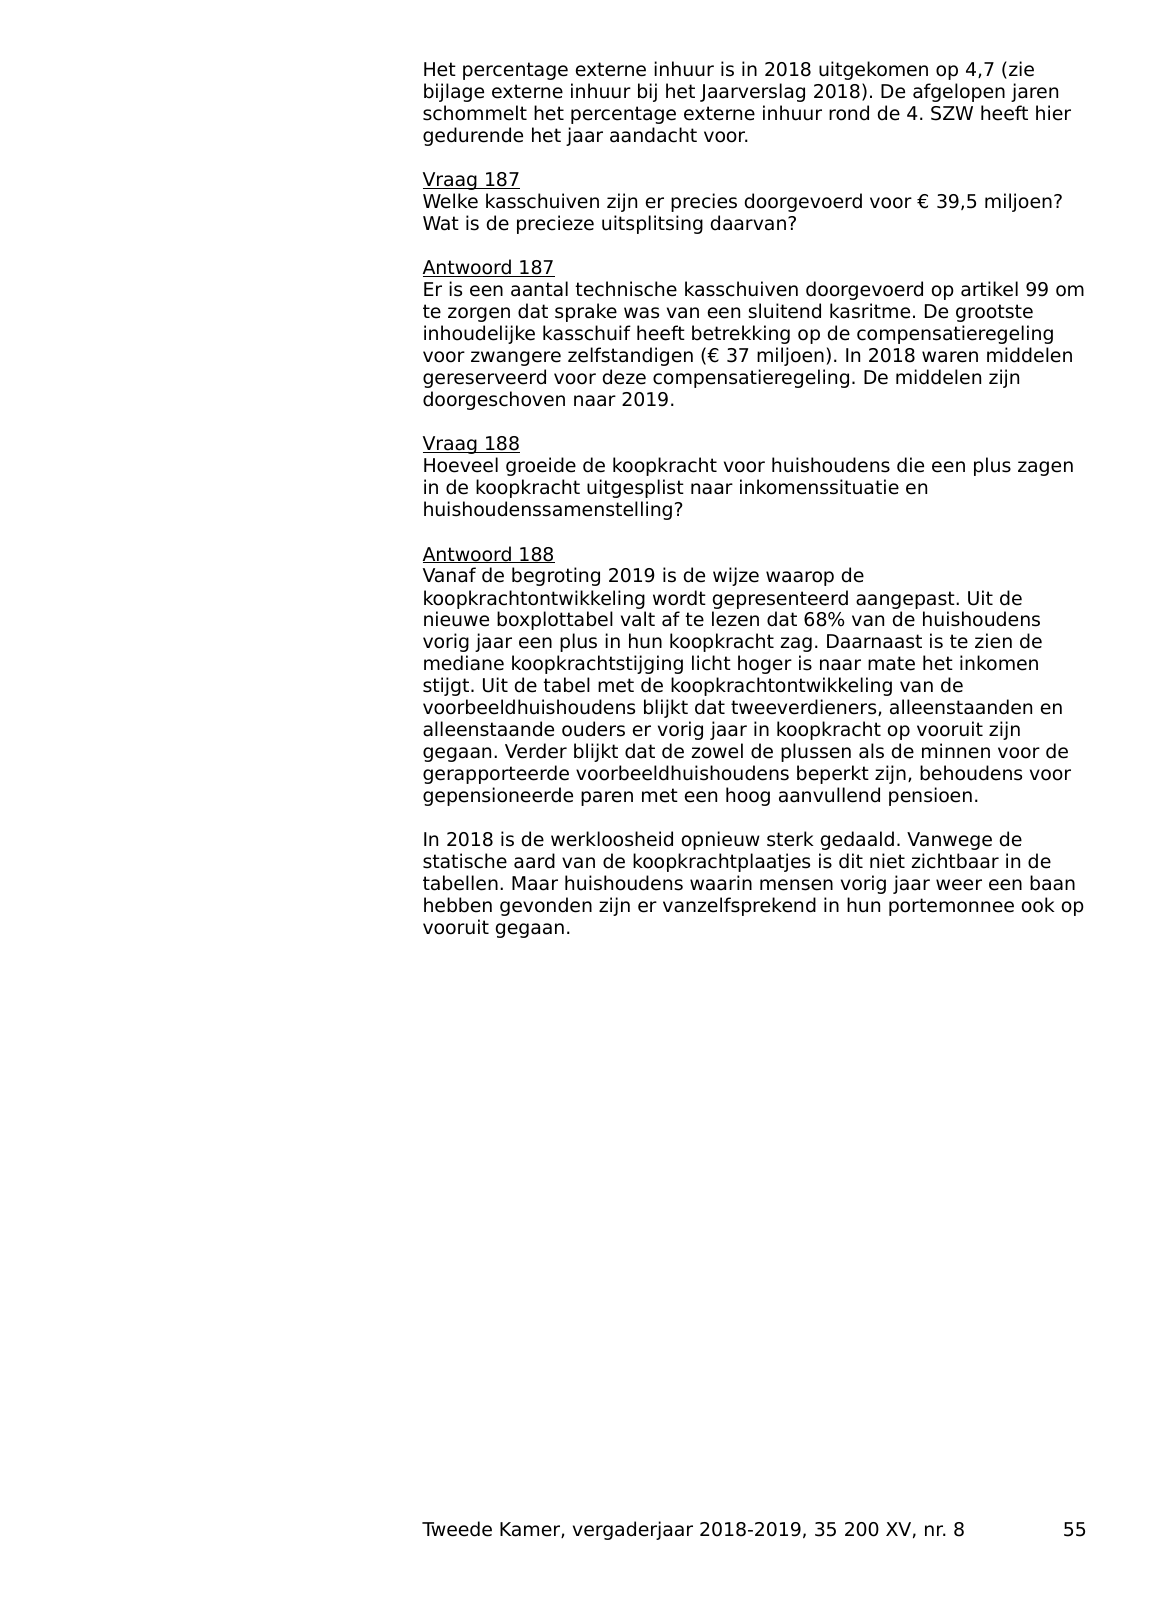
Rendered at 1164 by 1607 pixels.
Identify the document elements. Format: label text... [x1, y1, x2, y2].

text Vraag 187 [422, 169, 1087, 191]
text Hoeveel groeide de koopkracht voor huishoudens die een plus zagen in de koopkracht uitgesplist naar inkomenssituatie en huishoudenssamenstelling? [422, 455, 1087, 521]
text Antwoord 188 [422, 543, 1087, 565]
text In 2018 is de werkloosheid opnieuw sterk gedaald. Vanwege de statische aard van de koopkrachtplaatjes is dit niet zichtbaar in de tabellen. Maar huishoudens waarin mensen vorig jaar weer een baan hebben gevonden zijn er vanzelfsprekend in hun portemonnee ook op vooruit gegaan. [422, 829, 1087, 939]
text Antwoord 187 [422, 257, 1087, 279]
text Vraag 188 [422, 433, 1087, 455]
text Welke kasschuiven zijn er precies doorgevoerd voor € 39,5 miljoen? Wat is de precieze uitsplitsing daarvan? [422, 191, 1087, 235]
text Er is een aantal technische kasschuiven doorgevoerd op artikel 99 om te zorgen dat sprake was van een sluitend kasritme. De grootste inhoudelijke kasschuif heeft betrekking op de compensatieregeling voor zwangere zelfstandigen (€ 37 miljoen). In 2018 waren middelen gereserveerd voor deze compensatieregeling. De middelen zijn doorgeschoven naar 2019. [422, 279, 1087, 411]
text Vanaf de begroting 2019 is de wijze waarop de koopkrachtontwikkeling wordt gepresenteerd aangepast. Uit de nieuwe boxplottabel valt af te lezen dat 68% van de huishoudens vorig jaar een plus in hun koopkracht zag. Daarnaast is te zien de mediane koopkrachtstijging licht hoger is naar mate het inkomen stijgt. Uit de tabel met de koopkrachtontwikkeling van de voorbeeldhuishoudens blijkt dat tweeverdieners, alleenstaanden en alleenstaande ouders er vorig jaar in koopkracht op vooruit zijn gegaan. Verder blijkt dat de zowel de plussen als de minnen voor de gerapporteerde voorbeeldhuishoudens beperkt zijn, behoudens voor gepensioneerde paren met een hoog aanvullend pensioen. [422, 565, 1087, 807]
text Het percentage externe inhuur is in 2018 uitgekomen op 4,7 (zie bijlage externe inhuur bij het Jaarverslag 2018). De afgelopen jaren schommelt het percentage externe inhuur rond de 4. SZW heeft hier gedurende het jaar aandacht voor. [422, 59, 1087, 147]
